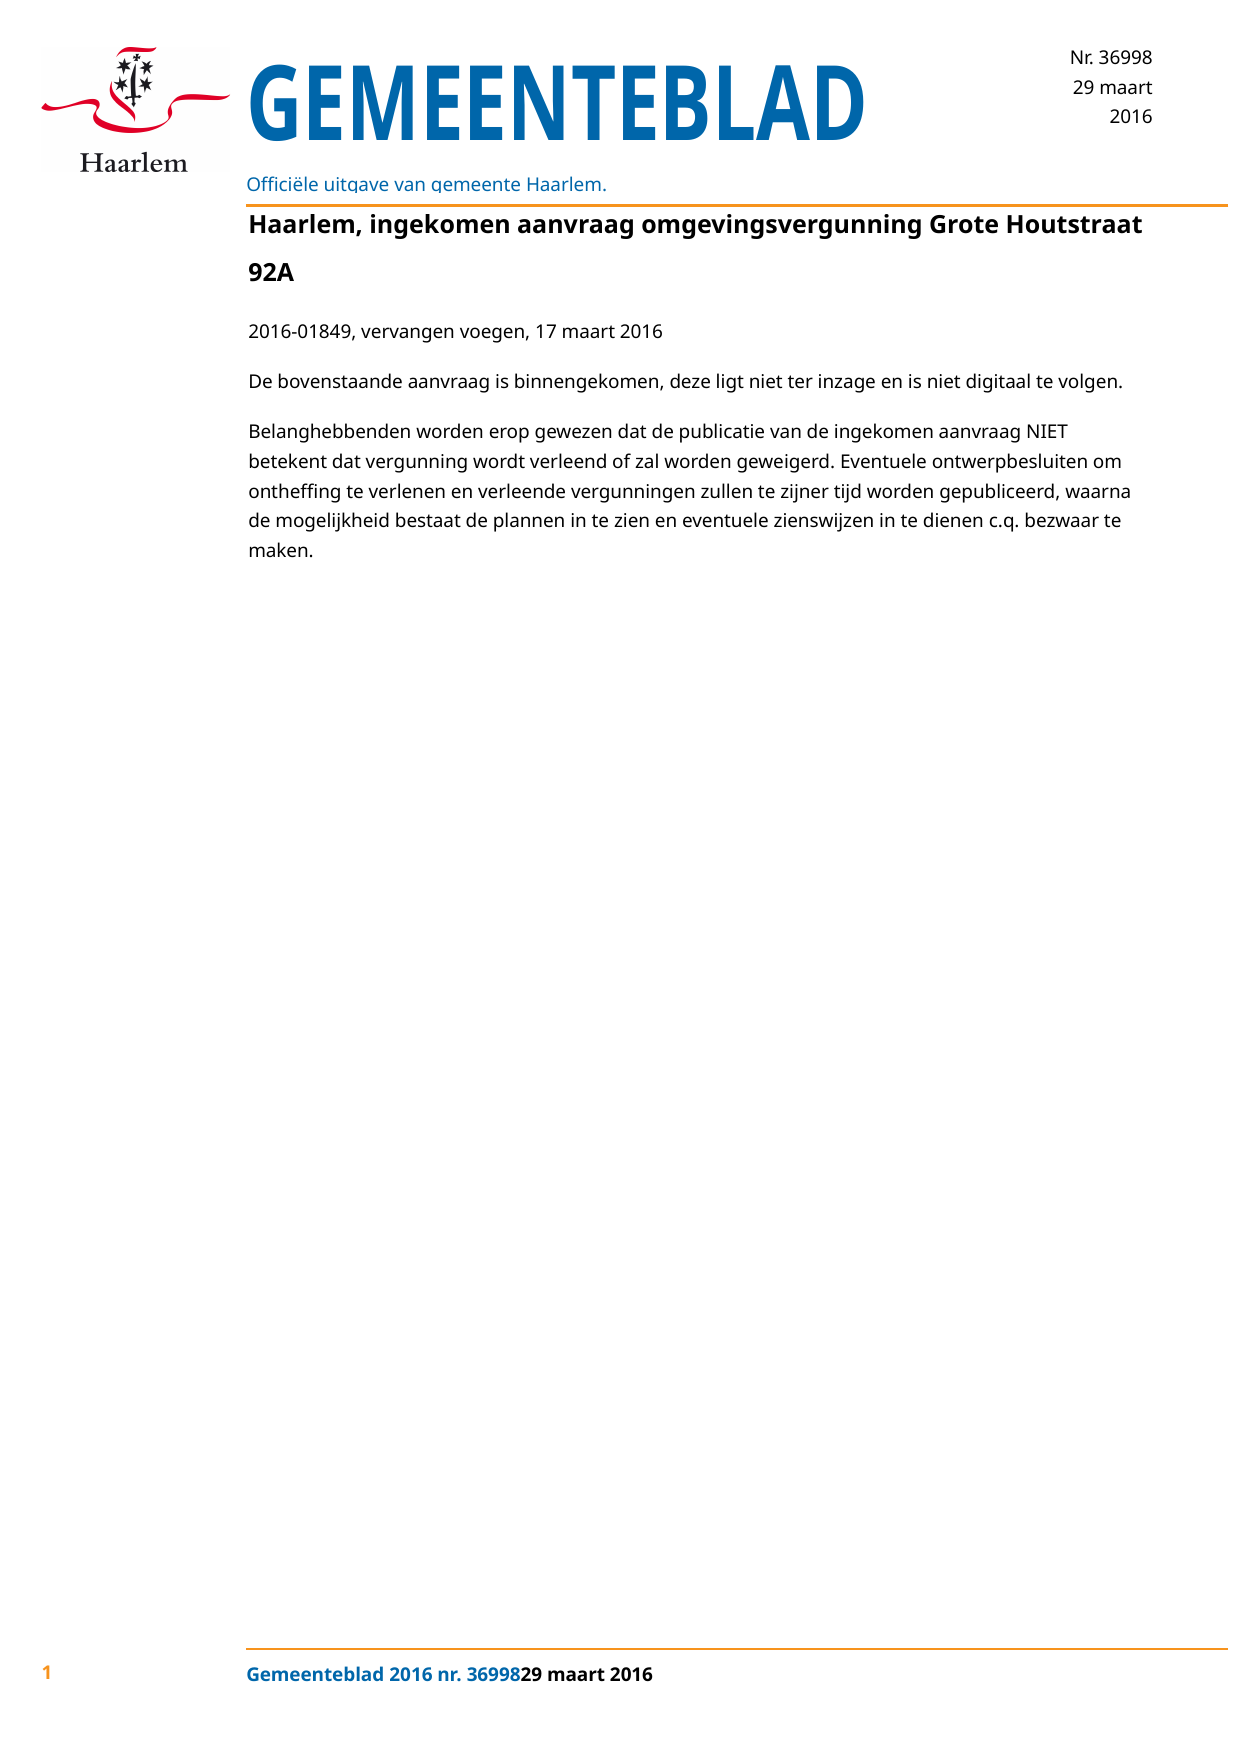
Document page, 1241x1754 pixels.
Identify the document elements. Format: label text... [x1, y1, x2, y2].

text Belanghebbenden worden erop gewezen dat de publicatie van de ingekomen aanvraag NIET betekent dat vergunning wordt verleend of zal worden geweigerd. Eventuele ontwerpbesluiten om ontheffing te verlenen en verleende vergunningen zullen te zijner tijd worden gepubliceerd, waarna de mogelijkheid bestaat de plannen in te zien en eventuele zienswijzen in te dienen c.q. bezwaar te maken. [248, 419, 1152, 563]
text Haarlem, ingekomen aanvraag omgevingsvergunning Grote Houtstraat 92A [248, 207, 1152, 288]
text 2016-01849, vervangen voegen, 17 maart 2016 [248, 318, 1152, 344]
picture [41, 47, 231, 172]
text De bovenstaande aanvraag is binnengekomen, deze ligt niet ter inzage en is niet digitaal te volgen. [248, 368, 1152, 394]
